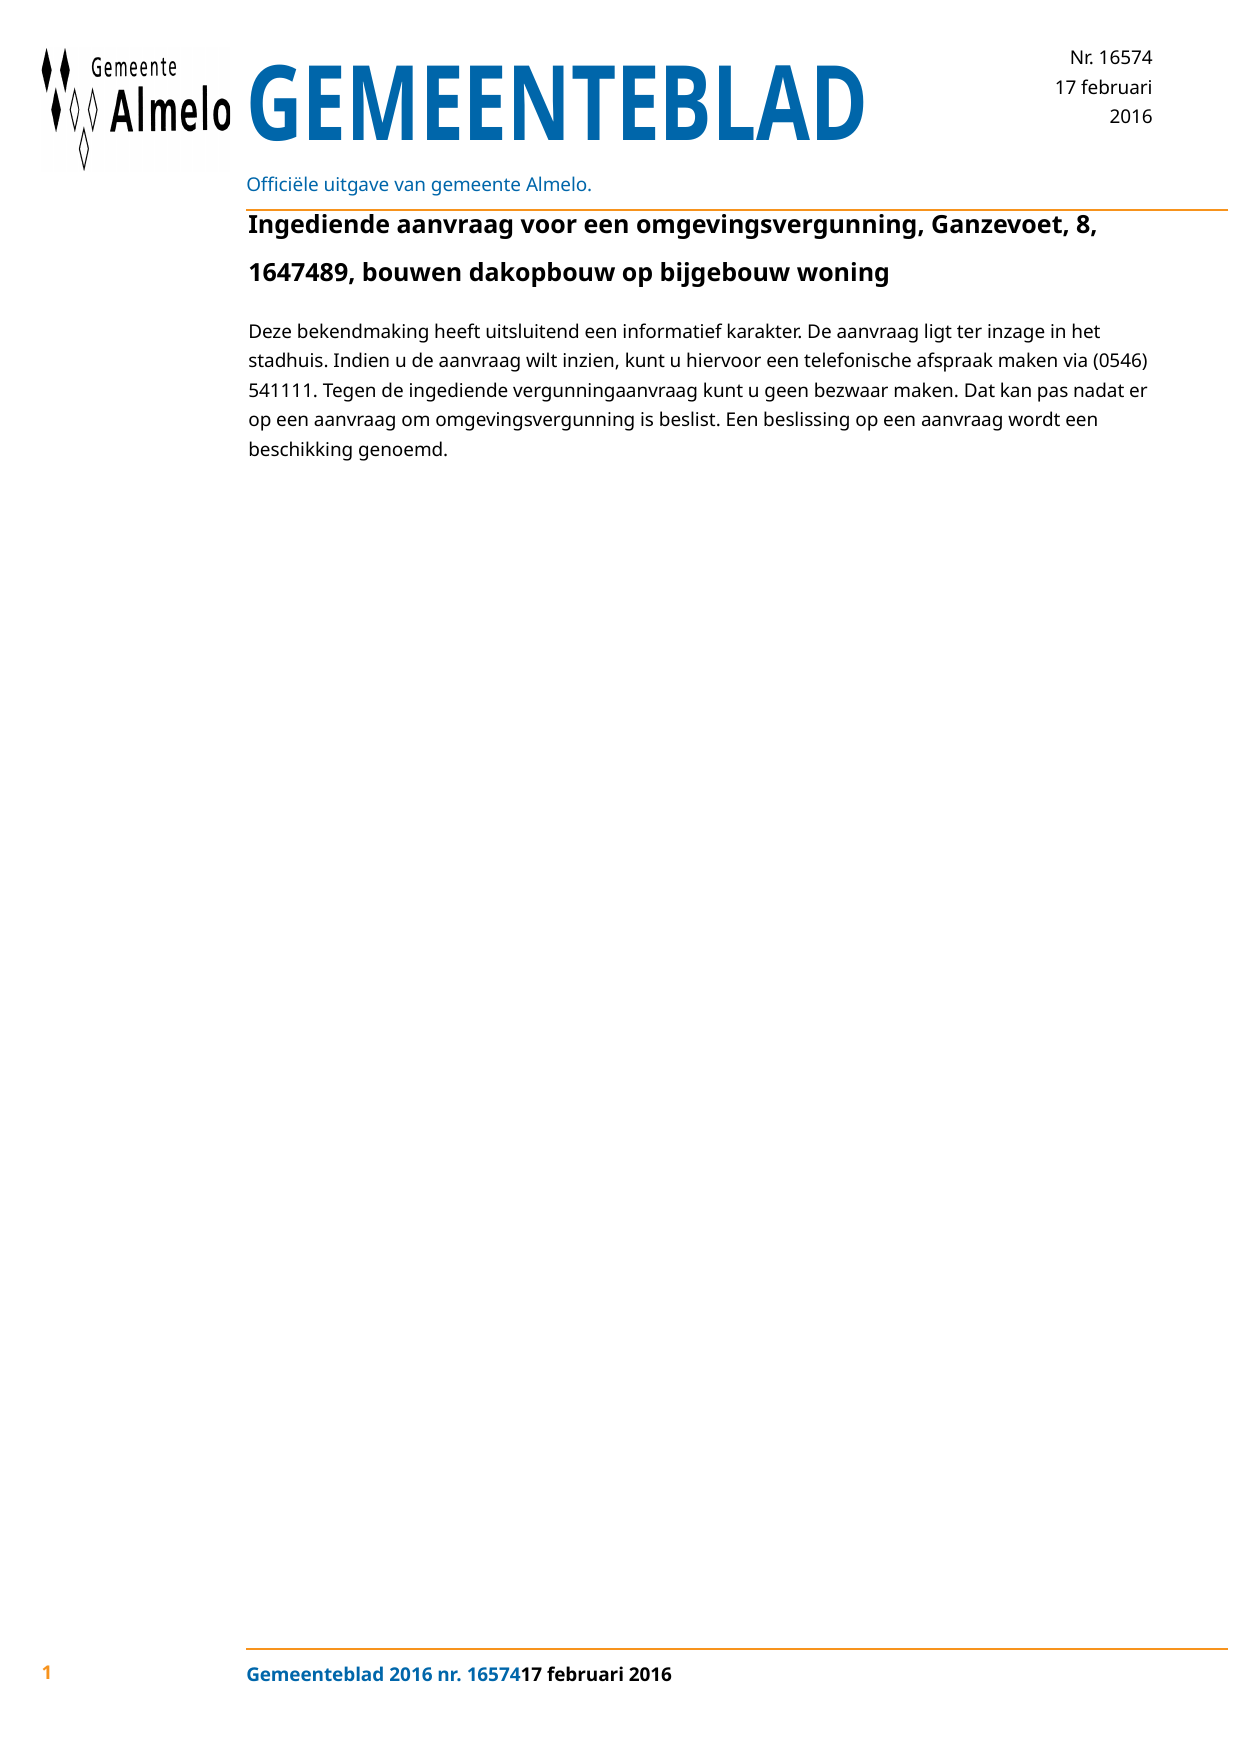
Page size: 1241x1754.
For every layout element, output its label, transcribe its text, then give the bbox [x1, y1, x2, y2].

picture [41, 47, 231, 172]
text Ingediende aanvraag voor een omgevingsvergunning, Ganzevoet, 8, 1647489, bouwen dakopbouw op bijgebouw woning [248, 211, 1152, 288]
text Deze bekendmaking heeft uitsluitend een informatief karakter. De aanvraag ligt ter inzage in het stadhuis. Indien u de aanvraag wilt inzien, kunt u hiervoor een telefonische afspraak maken via (0546) 541111. Tegen de ingediende vergunningaanvraag kunt u geen bezwaar maken. Dat kan pas nadat er op een aanvraag om omgevingsvergunning is beslist. Een beslissing op een aanvraag wordt een beschikking genoemd. [248, 318, 1152, 462]
